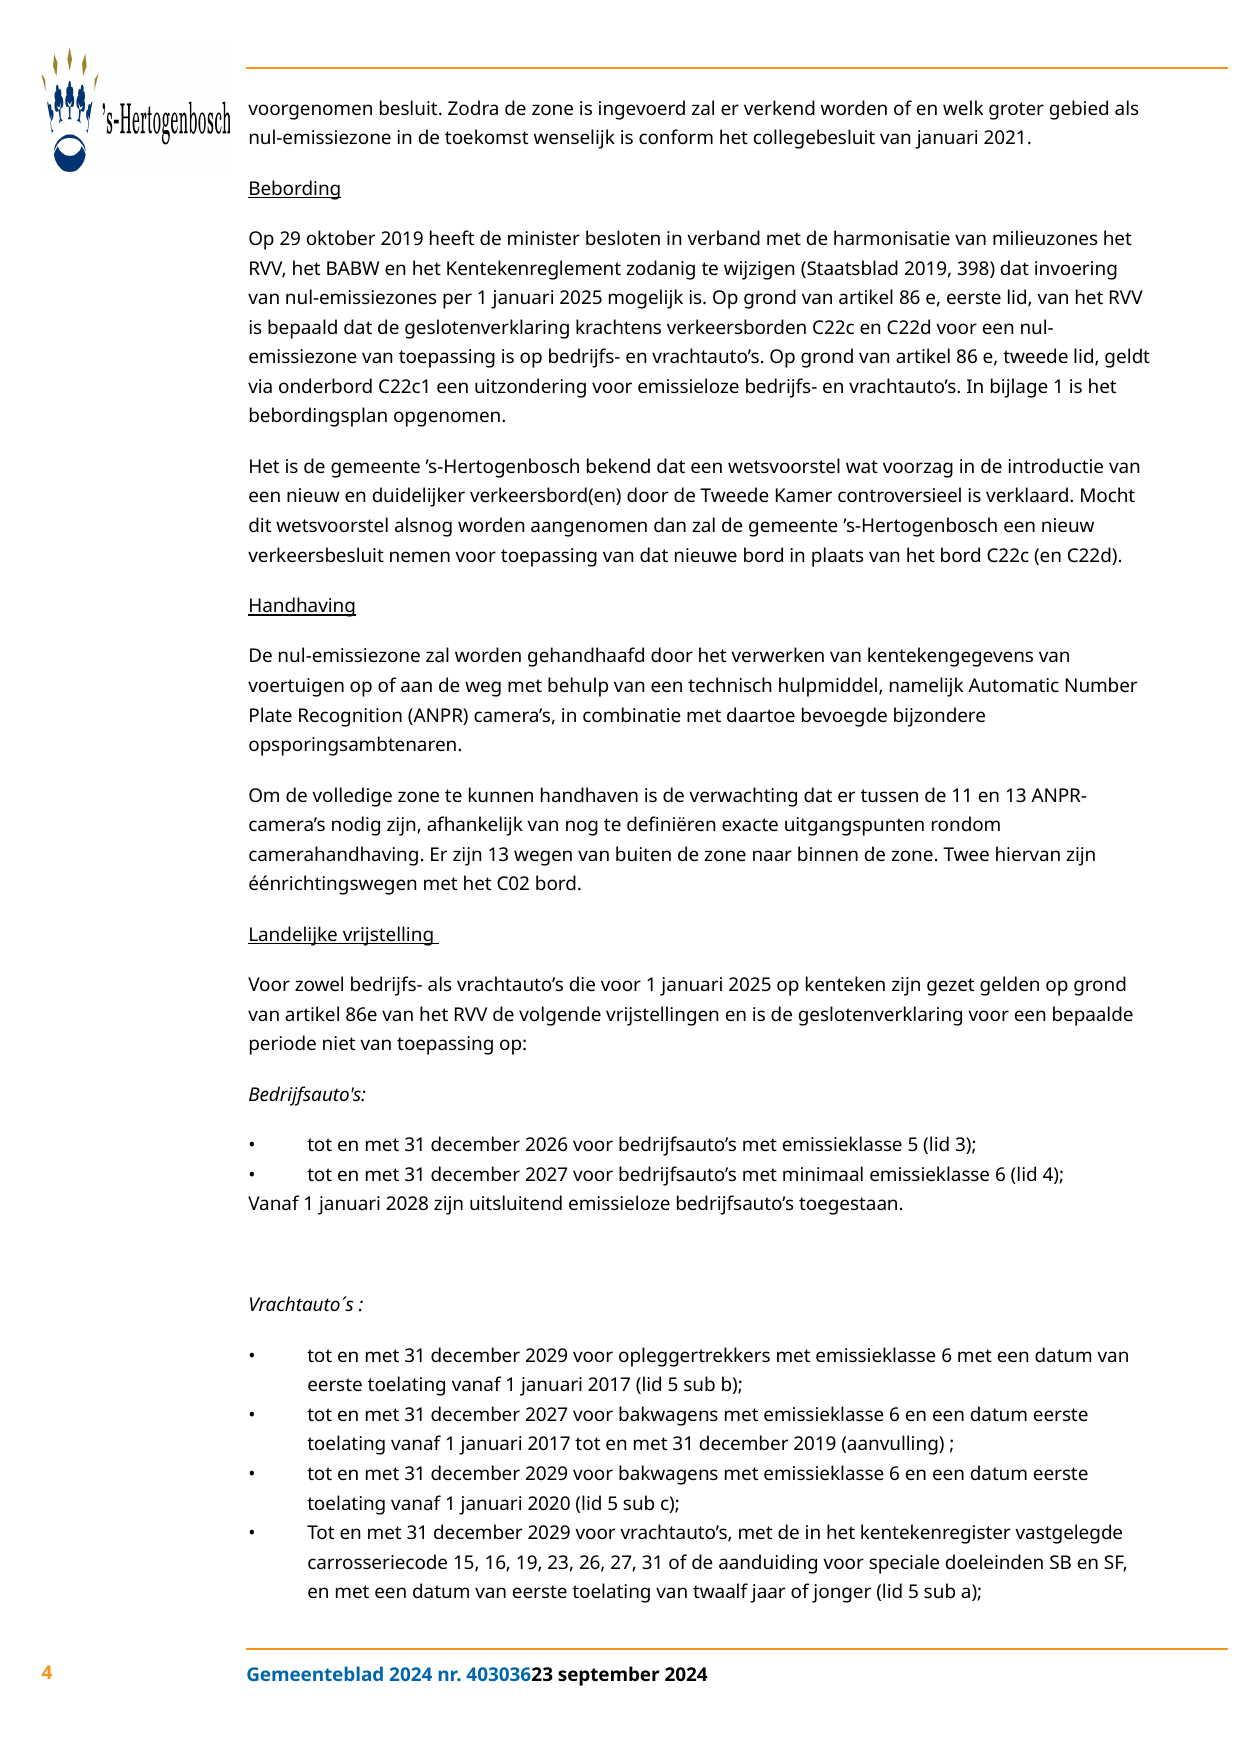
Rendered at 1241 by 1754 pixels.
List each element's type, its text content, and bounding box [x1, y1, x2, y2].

text Bedrijfsauto's: [248, 1081, 1152, 1107]
text Bebording [248, 175, 1152, 201]
text Vanaf 1 januari 2028 zijn uitsluitend emissieloze bedrijfsauto’s toegestaan. [248, 1191, 1152, 1216]
text Landelijke vrijstelling [248, 921, 1152, 947]
list tot en met 31 december 2029 voor opleggertrekkers met emissieklasse 6 met een datum van eerste toelating vanaf 1 januari 2017 (lid 5 sub b); [248, 1342, 1152, 1397]
list tot en met 31 december 2027 voor bedrijfsauto’s met minimaal emissieklasse 6 (lid 4); [248, 1161, 1152, 1187]
text Voor zowel bedrijfs- als vrachtauto’s die voor 1 januari 2025 op kenteken zijn gezet gelden op grond van artikel 86e van het RVV de volgende vrijstellingen en is de geslotenverklaring voor een bepaalde periode niet van toepassing op: [248, 971, 1152, 1056]
text De nul-emissiezone zal worden gehandhaafd door het verwerken van kentekengegevens van voertuigen op of aan de weg met behulp van een technisch hulpmiddel, namelijk Automatic Number Plate Recognition (ANPR) camera’s, in combinatie met daartoe bevoegde bijzondere opsporingsambtenaren. [248, 643, 1152, 757]
list tot en met 31 december 2027 voor bakwagens met emissieklasse 6 en een datum eerste toelating vanaf 1 januari 2017 tot en met 31 december 2019 (aanvulling) ; [248, 1401, 1152, 1456]
list tot en met 31 december 2029 voor bakwagens met emissieklasse 6 en een datum eerste toelating vanaf 1 januari 2020 (lid 5 sub c); [248, 1460, 1152, 1516]
text Vrachtauto´s : [248, 1291, 1152, 1317]
picture [41, 47, 231, 172]
text Op 29 oktober 2019 heeft de minister besloten in verband met de harmonisatie van milieuzones het RVV, het BABW en het Kentekenreglement zodanig te wijzigen (Staatsblad 2019, 398) dat invoering van nul-emissiezones per 1 januari 2025 mogelijk is. Op grond van artikel 86 e, eerste lid, van het RVV is bepaald dat de geslotenverklaring krachtens verkeersborden C22c en C22d voor een nul-emissiezone van toepassing is op bedrijfs- en vrachtauto’s. Op grond van artikel 86 e, tweede lid, geldt via onderbord C22c1 een uitzondering voor emissieloze bedrijfs- en vrachtauto’s. In bijlage 1 is het bebordingsplan opgenomen. [248, 225, 1152, 428]
text Om de volledige zone te kunnen handhaven is de verwachting dat er tussen de 11 en 13 ANPR-camera’s nodig zijn, afhankelijk van nog te definiëren exacte uitgangspunten rondom camerahandhaving. Er zijn 13 wegen van buiten de zone naar binnen de zone. Twee hiervan zijn éénrichtingswegen met het C02 bord. [248, 782, 1152, 896]
text voorgenomen besluit. Zodra de zone is ingevoerd zal er verkend worden of en welk groter gebied als nul-emissiezone in de toekomst wenselijk is conform het collegebesluit van januari 2021. [248, 95, 1152, 150]
text Handhaving [248, 592, 1152, 618]
text Het is de gemeente ’s-Hertogenbosch bekend dat een wetsvoorstel wat voorzag in de introductie van een nieuw en duidelijker verkeersbord(en) door de Tweede Kamer controversieel is verklaard. Mocht dit wetsvoorstel alsnog worden aangenomen dan zal de gemeente ’s-Hertogenbosch een nieuw verkeersbesluit nemen voor toepassing van dat nieuwe bord in plaats van het bord C22c (en C22d). [248, 453, 1152, 568]
list Tot en met 31 december 2029 voor vrachtauto’s, met de in het kentekenregister vastgelegde carrosseriecode 15, 16, 19, 23, 26, 27, 31 of de aanduiding voor speciale doeleinden SB en SF, en met een datum van eerste toelating van twaalf jaar of jonger (lid 5 sub a); [248, 1519, 1152, 1604]
list tot en met 31 december 2026 voor bedrijfsauto’s met emissieklasse 5 (lid 3); [248, 1131, 1152, 1157]
